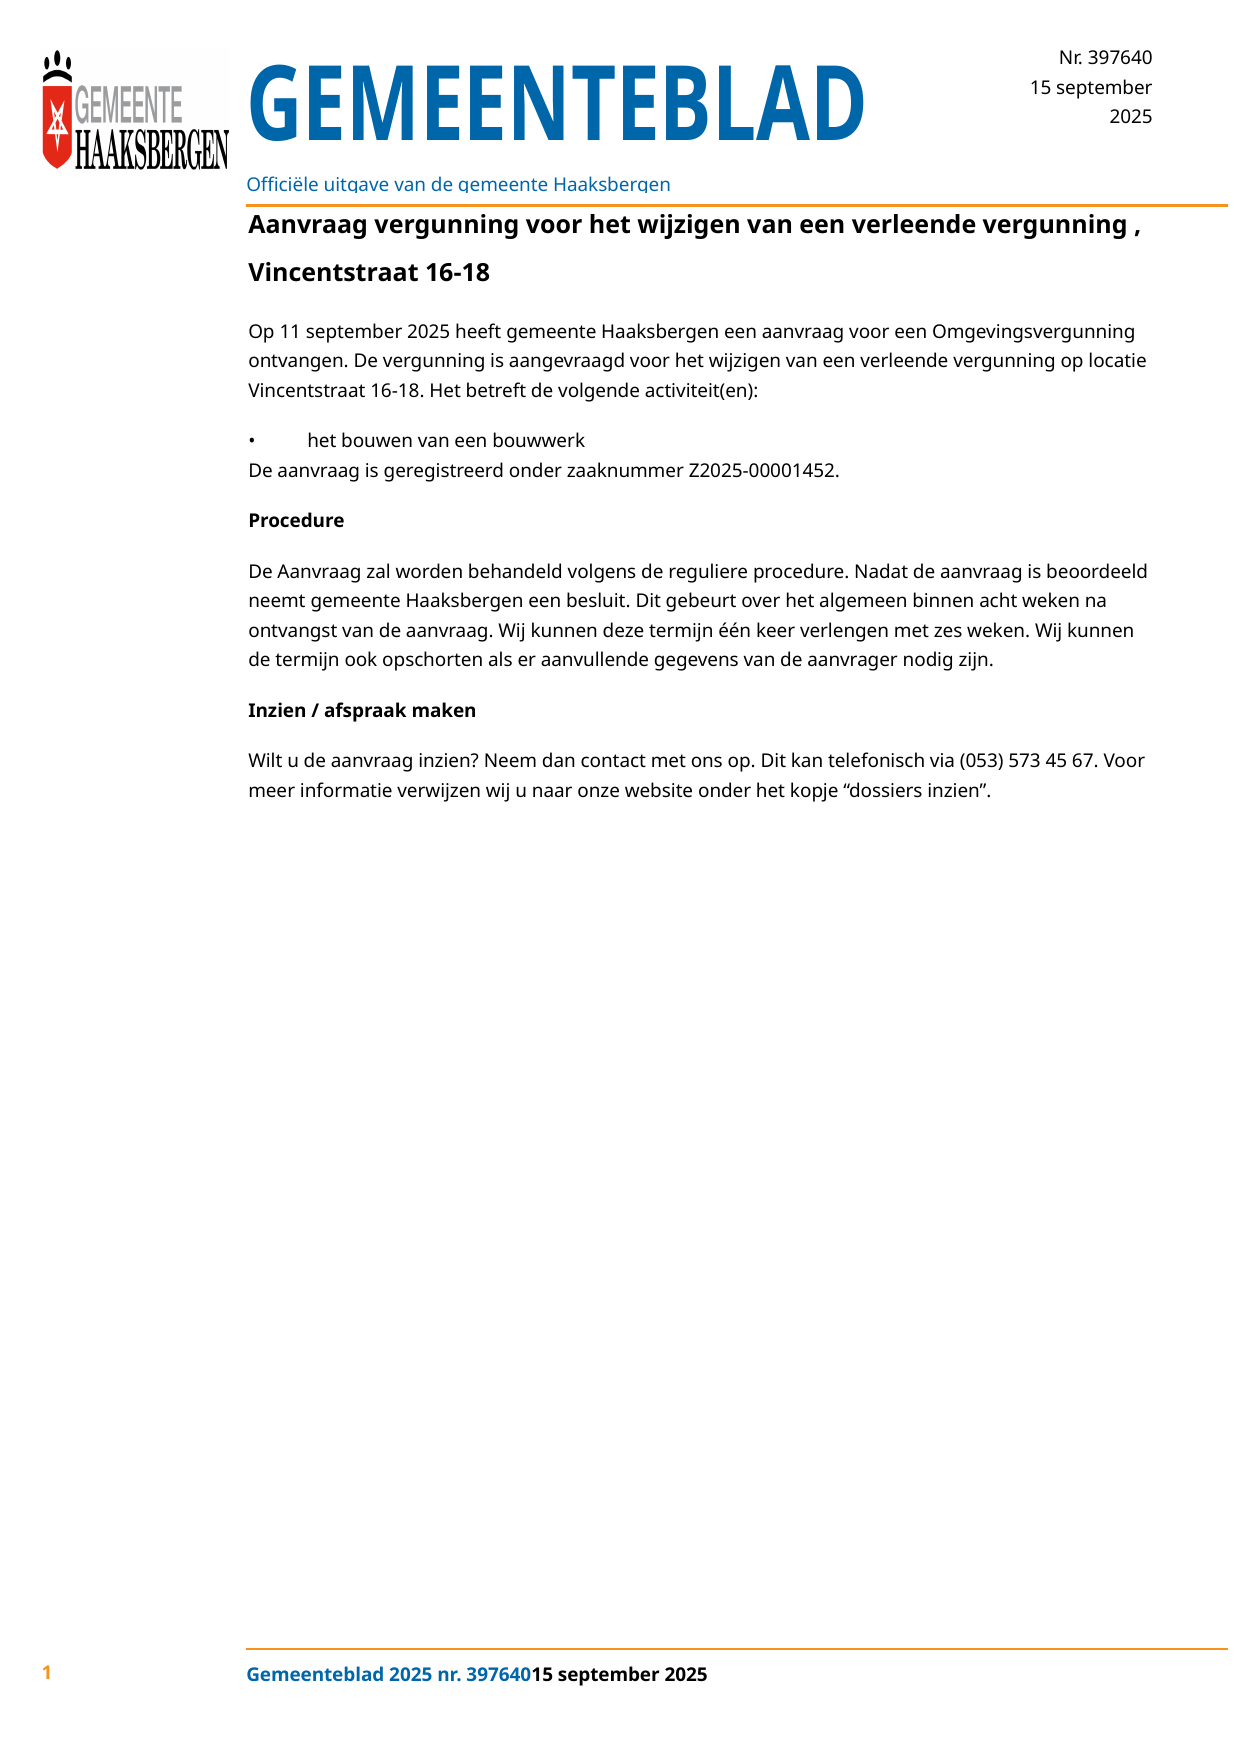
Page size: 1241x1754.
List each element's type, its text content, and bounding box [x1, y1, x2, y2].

text Aanvraag vergunning voor het wijzigen van een verleende vergunning , Vincentstraat 16-18 [248, 207, 1152, 288]
list het bouwen van een bouwwerk [248, 427, 1152, 453]
text Procedure [248, 507, 1152, 533]
picture [41, 47, 231, 172]
text Inzien / afspraak maken [248, 697, 1152, 723]
text Wilt u de aanvraag inzien? Neem dan contact met ons op. Dit kan telefonisch via (053) 573 45 67. Voor meer informatie verwijzen wij u naar onze website onder het kopje “dossiers inzien”. [248, 747, 1152, 803]
text De Aanvraag zal worden behandeld volgens de reguliere procedure. Nadat de aanvraag is beoordeeld neemt gemeente Haaksbergen een besluit. Dit gebeurt over het algemeen binnen acht weken na ontvangst van de aanvraag. Wij kunnen deze termijn één keer verlengen met zes weken. Wij kunnen de termijn ook opschorten als er aanvullende gegevens van de aanvrager nodig zijn. [248, 558, 1152, 672]
text De aanvraag is geregistreerd onder zaaknummer Z2025-00001452. [248, 457, 1152, 483]
text Op 11 september 2025 heeft gemeente Haaksbergen een aanvraag voor een Omgevingsvergunning ontvangen. De vergunning is aangevraagd voor het wijzigen van een verleende vergunning op locatie Vincentstraat 16-18. Het betreft de volgende activiteit(en): [248, 318, 1152, 403]
